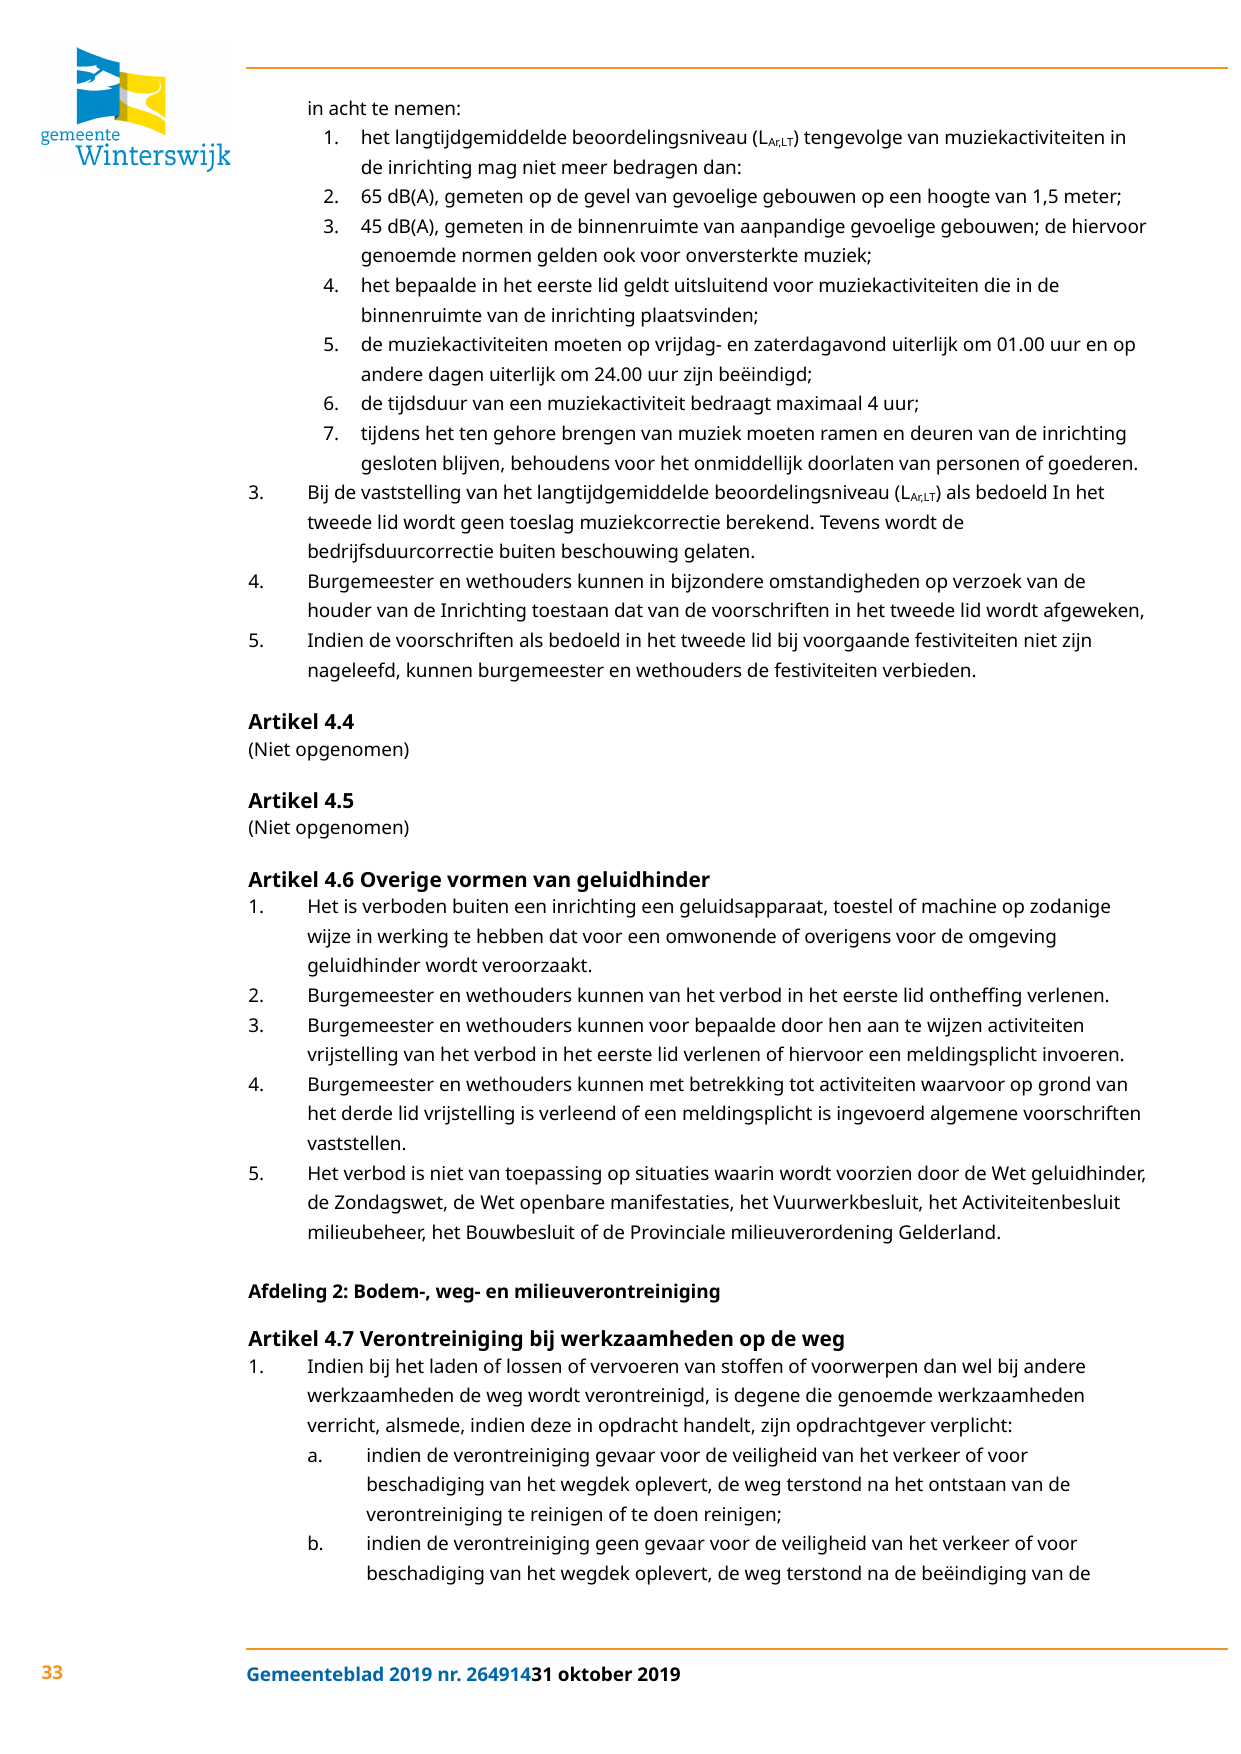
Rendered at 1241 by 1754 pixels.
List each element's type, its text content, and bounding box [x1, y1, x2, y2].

list in acht te nemen: [248, 95, 1152, 121]
list 45 dB(A), gemeten in de binnenruimte van aanpandige gevoelige gebouwen; de hiervoor genoemde normen gelden ook voor onversterkte muziek; [323, 213, 1152, 268]
text Artikel 4.5 [248, 786, 1152, 814]
list Indien de voorschriften als bedoeld in het tweede lid bij voorgaande festiviteiten niet zijn nageleefd, kunnen burgemeester en wethouders de festiviteiten verbieden. [248, 627, 1152, 683]
list Burgemeester en wethouders kunnen voor bepaalde door hen aan te wijzen activiteiten vrijstelling van het verbod in het eerste lid verlenen of hiervoor een meldingsplicht invoeren. [248, 1012, 1152, 1067]
picture [225, 153, 231, 162]
list Burgemeester en wethouders kunnen met betrekking tot activiteiten waarvoor op grond van het derde lid vrijstelling is verleend of een meldingsplicht is ingevoerd algemene voorschriften vaststellen. [248, 1071, 1152, 1156]
list indien de verontreiniging gevaar voor de veiligheid van het verkeer of voor beschadiging van het wegdek oplevert, de weg terstond na het ontstaan van de verontreiniging te reinigen of te doen reinigen; [307, 1442, 1152, 1527]
text Artikel 4.4 [248, 707, 1152, 736]
list Het is verboden buiten een inrichting een geluidsapparaat, toestel of machine op zodanige wijze in werking te hebben dat voor een omwonende of overigens voor de omgeving geluidhinder wordt veroorzaakt. [248, 893, 1152, 978]
text (Niet opgenomen) [248, 814, 1152, 840]
list indien de verontreiniging geen gevaar voor de veiligheid van het verkeer of voor beschadiging van het wegdek oplevert, de weg terstond na de beëindiging van de [307, 1531, 1152, 1586]
picture [41, 47, 231, 172]
list Burgemeester en wethouders kunnen in bijzondere omstandigheden op verzoek van de houder van de Inrichting toestaan dat van de voorschriften in het tweede lid wordt afgeweken, [248, 568, 1152, 623]
list 65 dB(A), gemeten op de gevel van gevoelige gebouwen op een hoogte van 1,5 meter; [323, 183, 1152, 209]
list Het verbod is niet van toepassing op situaties waarin wordt voorzien door de Wet geluidhinder, de Zondagswet, de Wet openbare manifestaties, het Vuurwerkbesluit, het Activiteitenbesluit milieubeheer, het Bouwbesluit of de Provinciale milieuverordening Gelderland. [248, 1160, 1152, 1244]
list Indien bij het laden of lossen of vervoeren van stoffen of voorwerpen dan wel bij andere werkzaamheden de weg wordt verontreinigd, is degene die genoemde werkzaamheden verricht, alsmede, indien deze in opdracht handelt, zijn opdrachtgever verplicht: [248, 1353, 1152, 1438]
text Artikel 4.6 Overige vormen van geluidhinder [248, 865, 1152, 893]
list Bij de vaststelling van het langtijdgemiddelde beoordelingsniveau (LAr,LT) als bedoeld In het tweede lid wordt geen toeslag muziekcorrectie berekend. Tevens wordt de bedrijfsduurcorrectie buiten beschouwing gelaten. [248, 479, 1152, 564]
list het langtijdgemiddelde beoordelingsniveau (LAr,LT) tengevolge van muziekactiviteiten in de inrichting mag niet meer bedragen dan: [323, 124, 1152, 180]
list het bepaalde in het eerste lid geldt uitsluitend voor muziekactiviteiten die in de binnenruimte van de inrichting plaatsvinden; [323, 272, 1152, 328]
list tijdens het ten gehore brengen van muziek moeten ramen en deuren van de inrichting gesloten blijven, behoudens voor het onmiddellijk doorlaten van personen of goederen. [323, 420, 1152, 476]
text (Niet opgenomen) [248, 736, 1152, 761]
list de muziekactiviteiten moeten op vrijdag- en zaterdagavond uiterlijk om 01.00 uur en op andere dagen uiterlijk om 24.00 uur zijn beëindigd; [323, 331, 1152, 387]
text Afdeling 2: Bodem-, weg- en milieuverontreiniging [248, 1278, 1152, 1304]
text Artikel 4.7 Verontreiniging bij werkzaamheden op de weg [248, 1324, 1152, 1353]
list Burgemeester en wethouders kunnen van het verbod in het eerste lid ontheffing verlenen. [248, 982, 1152, 1008]
list de tijdsduur van een muziekactiviteit bedraagt maximaal 4 uur; [323, 391, 1152, 416]
